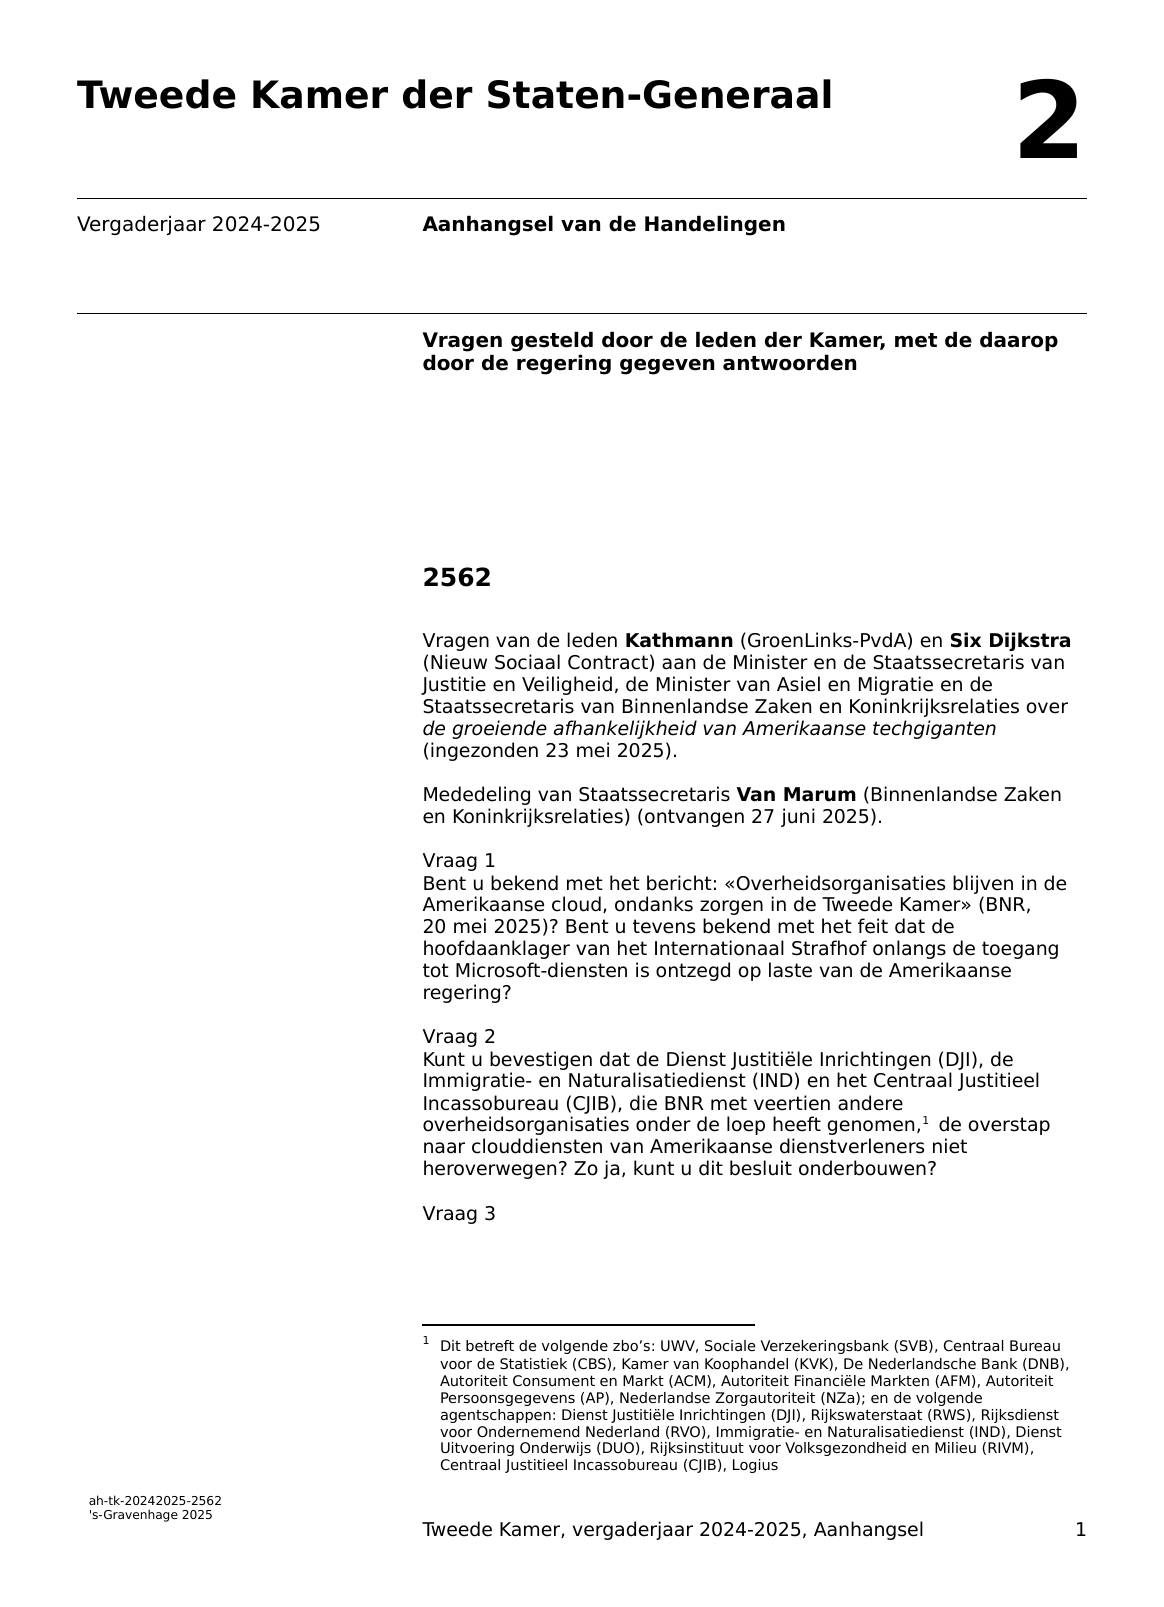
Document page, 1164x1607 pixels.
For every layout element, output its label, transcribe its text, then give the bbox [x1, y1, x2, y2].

text Bent u bekend met het bericht: «Overheidsorganisaties blijven in de Amerikaanse cloud, ondanks zorgen in de Tweede Kamer» (BNR, 20 mei 2025)? Bent u tevens bekend met het feit dat de hoofdaanklager van het Internationaal Strafhof onlangs de toegang tot Microsoft-diensten is ontzegd op laste van de Amerikaanse regering? [422, 872, 1087, 1004]
text Mededeling van Staatssecretaris Van Marum (Binnenlandse Zaken en Koninkrijksrelaties) (ontvangen 27 juni 2025). [422, 784, 1087, 828]
table_header 2 [886, 59, 1087, 198]
text Vraag 1 [422, 850, 1087, 872]
text 2562 [422, 563, 1087, 592]
table_cell Vragen gesteld door de leden der Kamer, met de daarop door de regering gegeven antwoorden [422, 314, 1087, 375]
text Dit betreft de volgende zbo’s: UWV, Sociale Verzekeringsbank (SVB), Centraal Bureau voor de Statistiek (CBS), Kamer van Koophandel (KVK), De Nederlandsche Bank (DNB), Autoriteit Consument en Markt (ACM), Autoriteit Financiële Markten (AFM), Autoriteit Persoonsgegevens (AP), Nederlandse Zorgautoriteit (NZa); en de volgende agentschappen: Dienst Justitiële Inrichtingen (DJI), Rijkswaterstaat (RWS), Rijksdienst voor Ondernemend Nederland (RVO), Immigratie- en Naturalisatiedienst (IND), Dienst Uitvoering Onderwijs (DUO), Rijksinstituut voor Volksgezondheid en Milieu (RIVM), Centraal Justitieel Incassobureau (CJIB), Logius [422, 1334, 1087, 1474]
text Kunt u bevestigen dat de Dienst Justitiële Inrichtingen (DJI), de Immigratie- en Naturalisatiedienst (IND) en het Centraal Justitieel Incassobureau (CJIB), die BNR met veertien andere overheidsorganisaties onder de loep heeft genomen, de overstap naar clouddiensten van Amerikaanse dienstverleners niet heroverwegen? Zo ja, kunt u dit besluit onderbouwen? [422, 1048, 1087, 1180]
text Vraag 2 [422, 1026, 1087, 1048]
table_header Tweede Kamer der Staten-Generaal [77, 59, 886, 198]
table_cell Aanhangsel van de Handelingen [422, 199, 1087, 313]
table_cell Vergaderjaar 2024-2025 [77, 199, 422, 313]
text Vraag 3 [422, 1202, 1087, 1224]
text 's-Gravenhage 2025 [88, 1508, 323, 1522]
table_cell [77, 314, 422, 375]
text Vragen van de leden Kathmann (GroenLinks-PvdA) en Six Dijkstra (Nieuw Sociaal Contract) aan de Minister en de Staatssecretaris van Justitie en Veiligheid, de Minister van Asiel en Migratie en de Staatssecretaris van Binnenlandse Zaken en Koninkrijksrelaties over de groeiende afhankelijkheid van Amerikaanse techgiganten (ingezonden 23 mei 2025). [422, 630, 1087, 762]
text ah-tk-20242025-2562 [88, 1494, 323, 1508]
